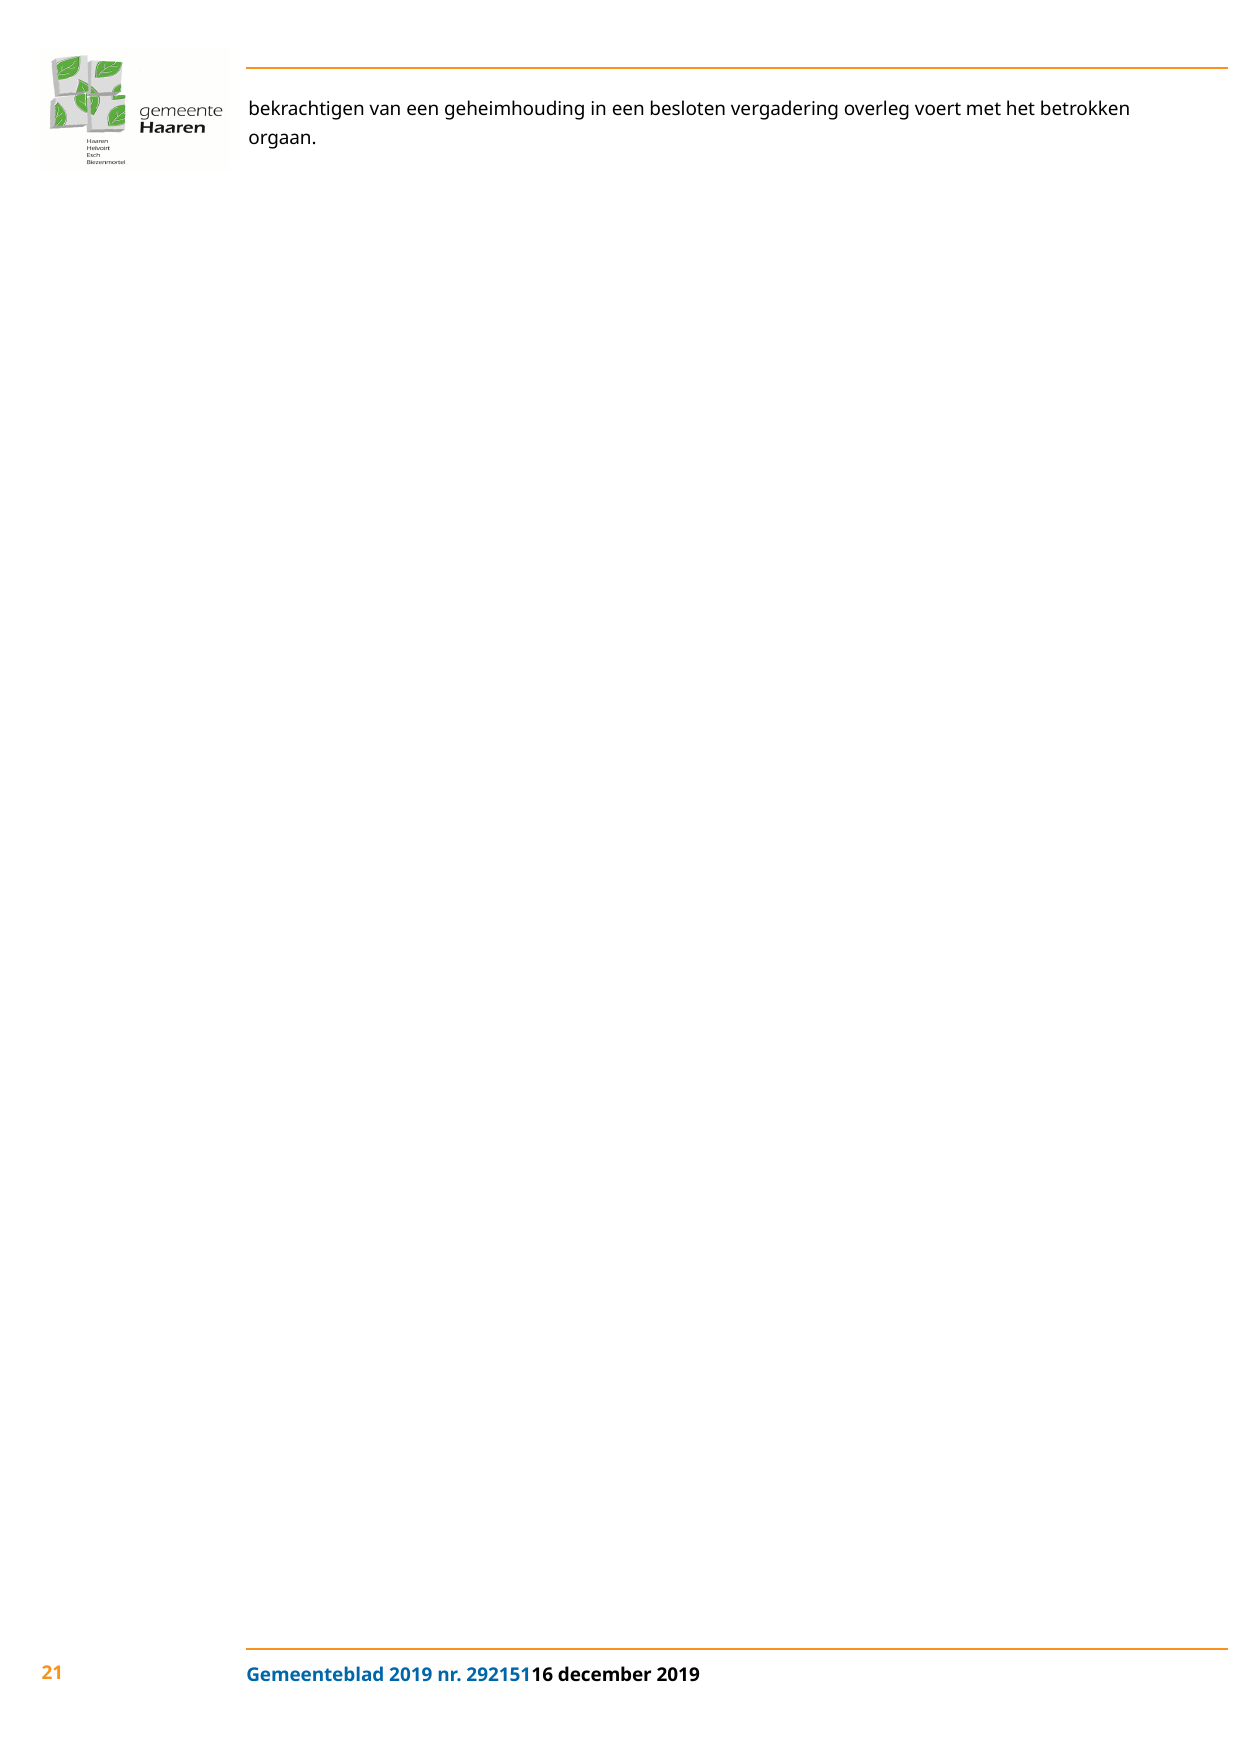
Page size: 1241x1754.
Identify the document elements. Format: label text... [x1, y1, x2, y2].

picture [41, 47, 231, 172]
text bekrachtigen van een geheimhouding in een besloten vergadering overleg voert met het betrokken orgaan. [248, 95, 1152, 150]
